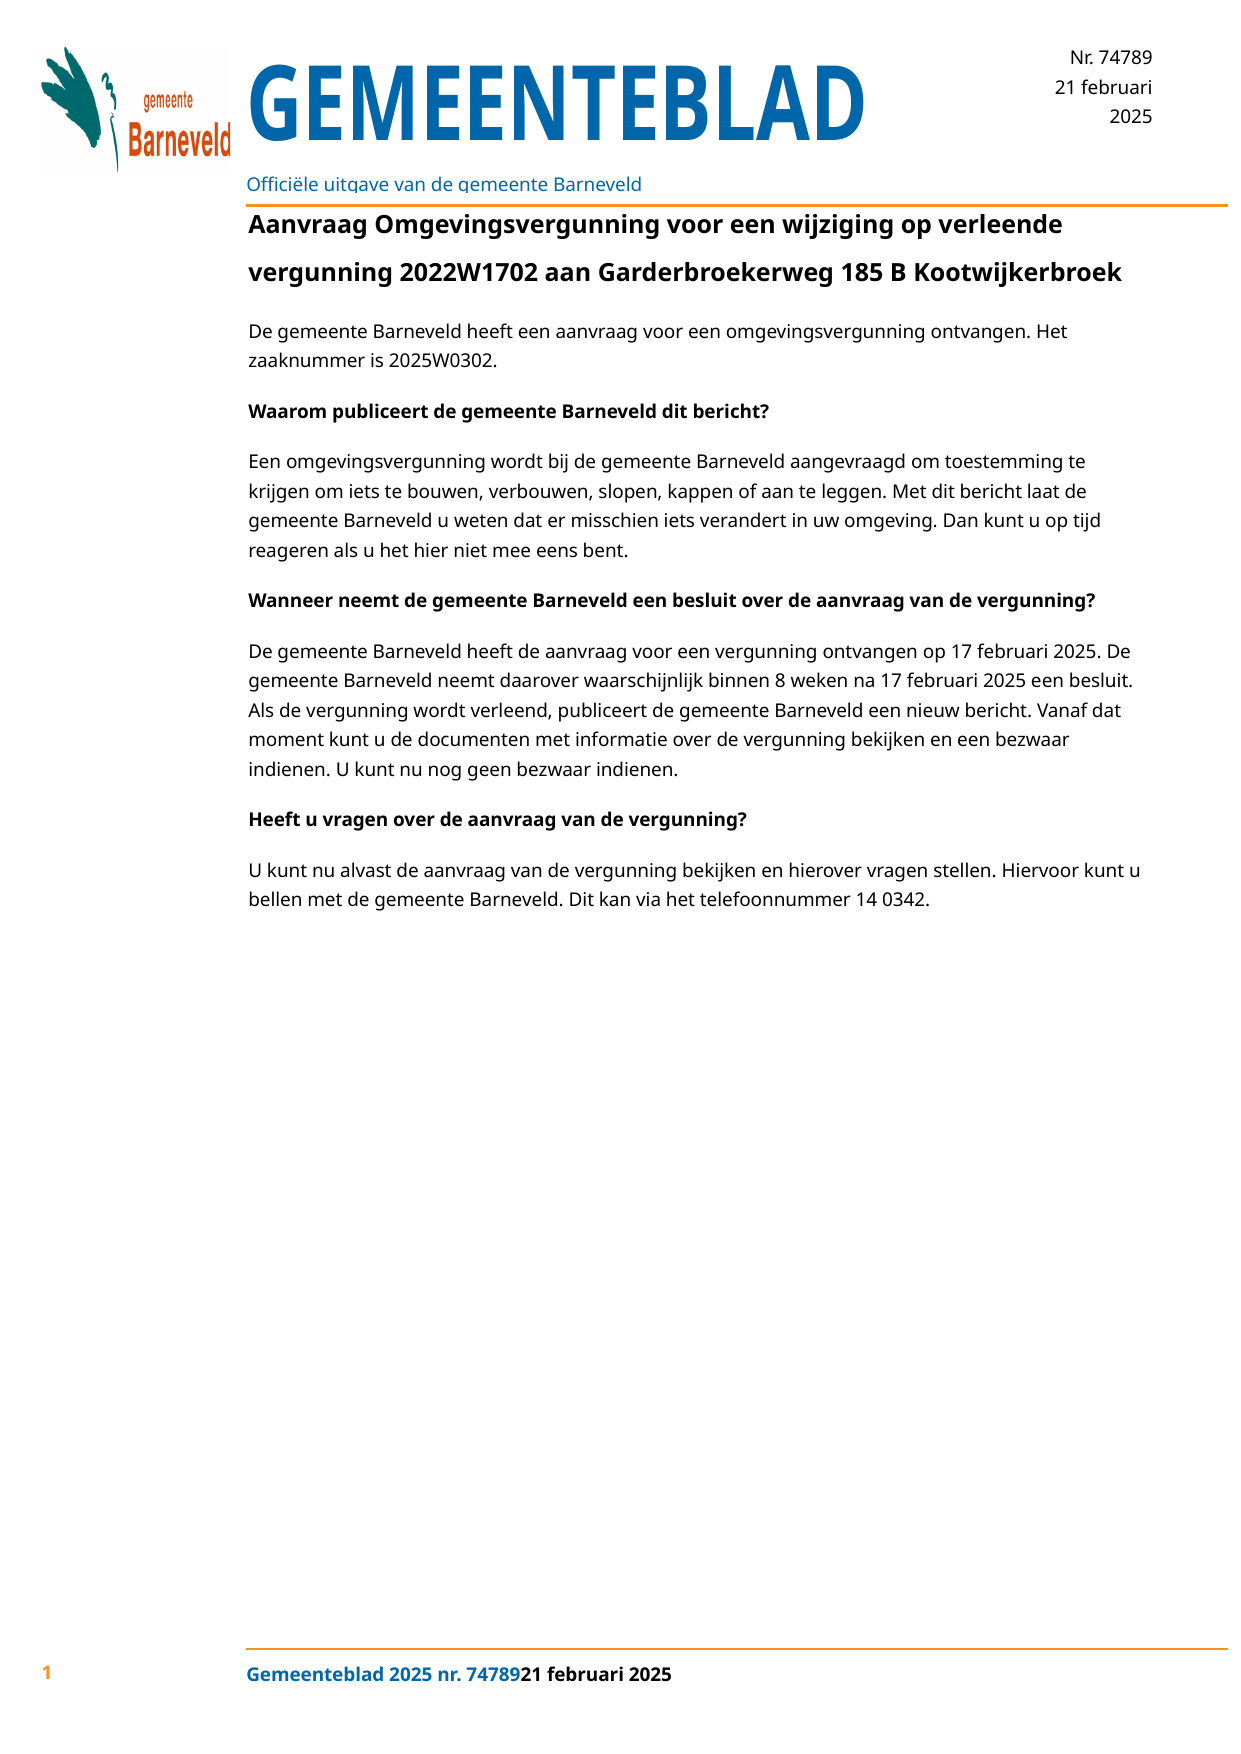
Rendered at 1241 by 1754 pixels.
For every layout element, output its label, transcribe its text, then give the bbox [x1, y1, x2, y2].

picture [41, 47, 231, 172]
text Wanneer neemt de gemeente Barneveld een besluit over de aanvraag van de vergunning? [248, 587, 1152, 613]
text U kunt nu alvast de aanvraag van de vergunning bekijken en hierover vragen stellen. Hiervoor kunt u bellen met de gemeente Barneveld. Dit kan via het telefoonnummer 14 0342. [248, 857, 1152, 912]
text Een omgevingsvergunning wordt bij de gemeente Barneveld aangevraagd om toestemming te krijgen om iets te bouwen, verbouwen, slopen, kappen of aan te leggen. Met dit bericht laat de gemeente Barneveld u weten dat er misschien iets verandert in uw omgeving. Dan kunt u op tijd reageren als u het hier niet mee eens bent. [248, 448, 1152, 563]
text Waarom publiceert de gemeente Barneveld dit bericht? [248, 398, 1152, 424]
text Aanvraag Omgevingsvergunning voor een wijziging op verleende vergunning 2022W1702 aan Garderbroekerweg 185 B Kootwijkerbroek [248, 207, 1152, 288]
text De gemeente Barneveld heeft de aanvraag voor een vergunning ontvangen op 17 februari 2025. De gemeente Barneveld neemt daarover waarschijnlijk binnen 8 weken na 17 februari 2025 een besluit. Als de vergunning wordt verleend, publiceert de gemeente Barneveld een nieuw bericht. Vanaf dat moment kunt u de documenten met informatie over de vergunning bekijken en een bezwaar indienen. U kunt nu nog geen bezwaar indienen. [248, 638, 1152, 782]
text Heeft u vragen over de aanvraag van de vergunning? [248, 807, 1152, 832]
text De gemeente Barneveld heeft een aanvraag voor een omgevingsvergunning ontvangen. Het zaaknummer is 2025W0302. [248, 318, 1152, 373]
